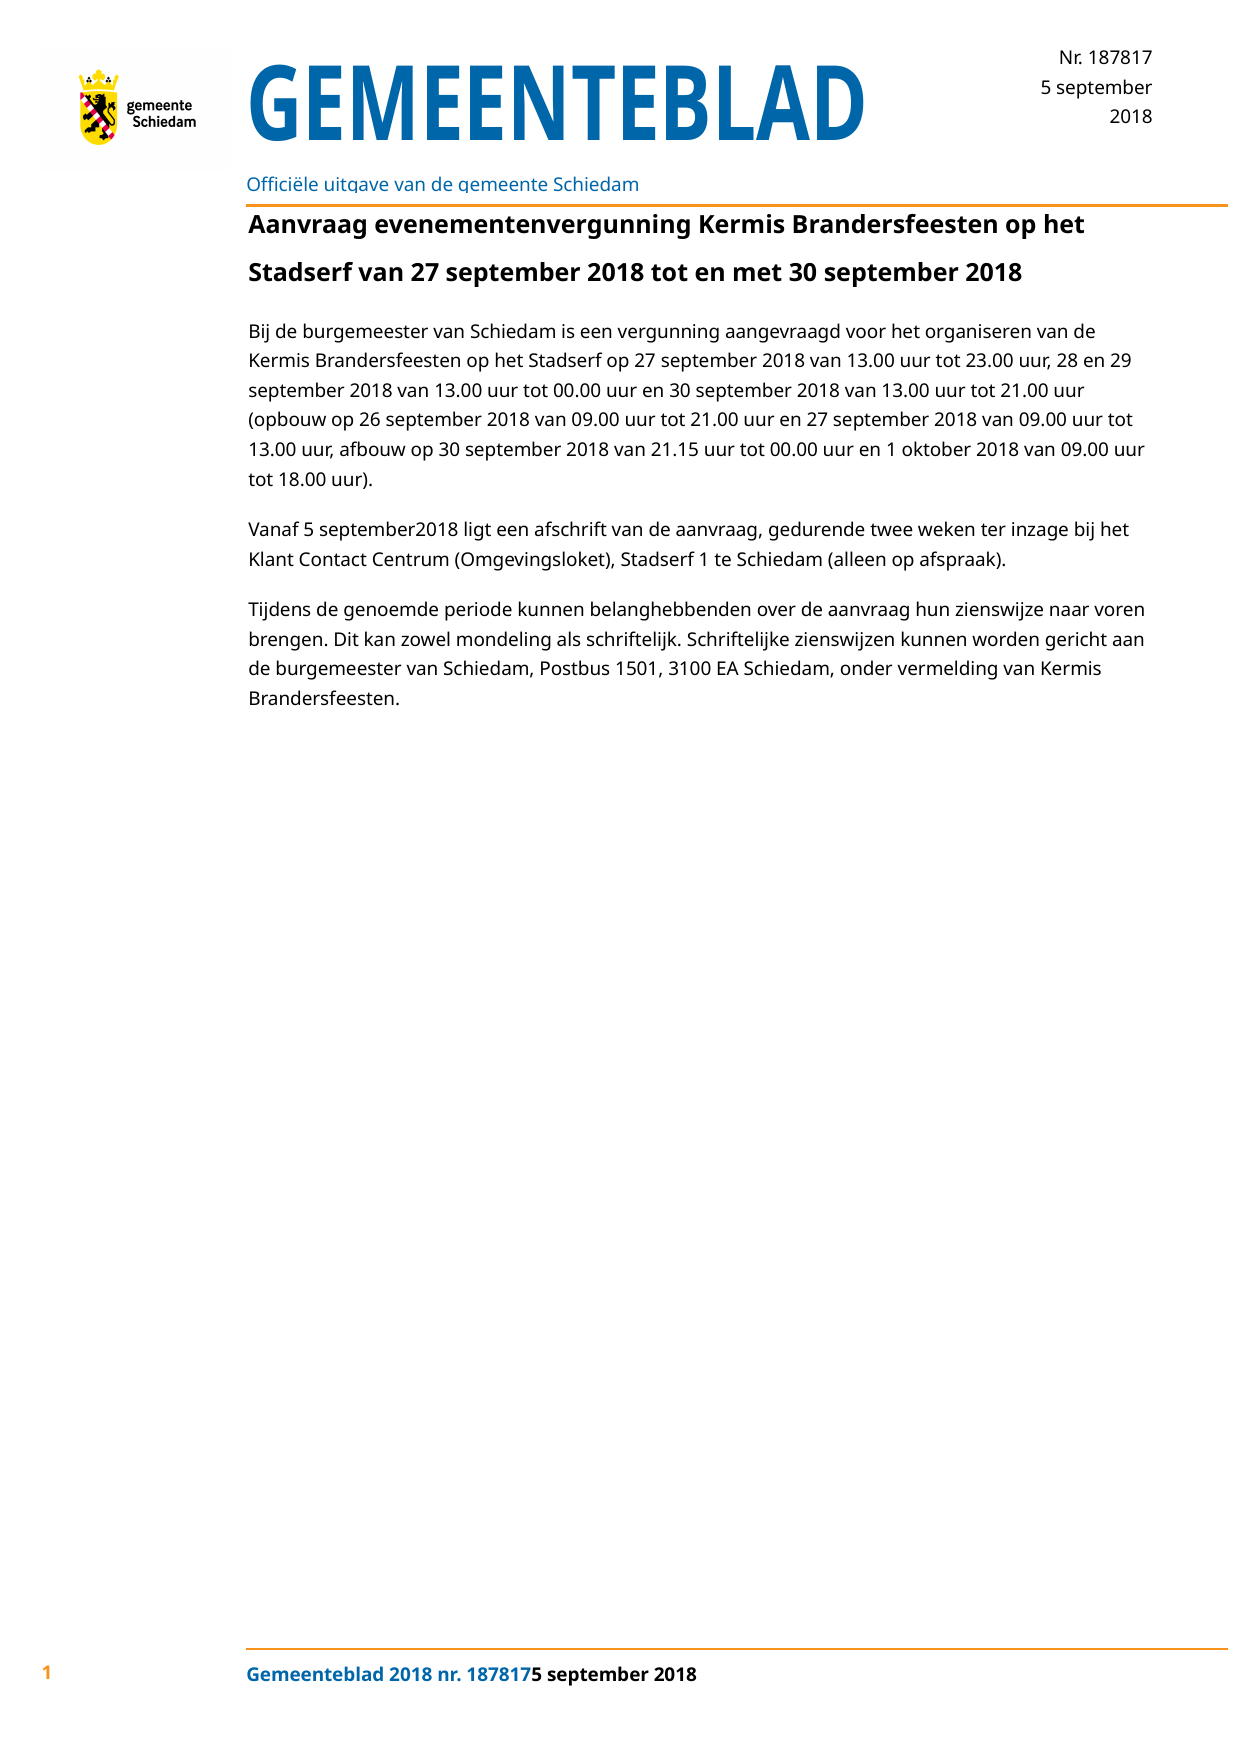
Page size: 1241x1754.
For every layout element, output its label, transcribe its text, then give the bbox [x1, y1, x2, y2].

text Bij de burgemeester van Schiedam is een vergunning aangevraagd voor het organiseren van de Kermis Brandersfeesten op het Stadserf op 27 september 2018 van 13.00 uur tot 23.00 uur, 28 en 29 september 2018 van 13.00 uur tot 00.00 uur en 30 september 2018 van 13.00 uur tot 21.00 uur (opbouw op 26 september 2018 van 09.00 uur tot 21.00 uur en 27 september 2018 van 09.00 uur tot 13.00 uur, afbouw op 30 september 2018 van 21.15 uur tot 00.00 uur en 1 oktober 2018 van 09.00 uur tot 18.00 uur). [248, 318, 1152, 492]
text Vanaf 5 september2018 ligt een afschrift van de aanvraag, gedurende twee weken ter inzage bij het Klant Contact Centrum (Omgevingsloket), Stadserf 1 te Schiedam (alleen op afspraak). [248, 516, 1152, 572]
text Tijdens de genoemde periode kunnen belanghebbenden over de aanvraag hun zienswijze naar voren brengen. Dit kan zowel mondeling als schriftelijk. Schriftelijke zienswijzen kunnen worden gericht aan de burgemeester van Schiedam, Postbus 1501, 3100 EA Schiedam, onder vermelding van Kermis Brandersfeesten. [248, 596, 1152, 711]
picture [41, 47, 231, 172]
text Aanvraag evenementenvergunning Kermis Brandersfeesten op het Stadserf van 27 september 2018 tot en met 30 september 2018 [248, 207, 1152, 288]
